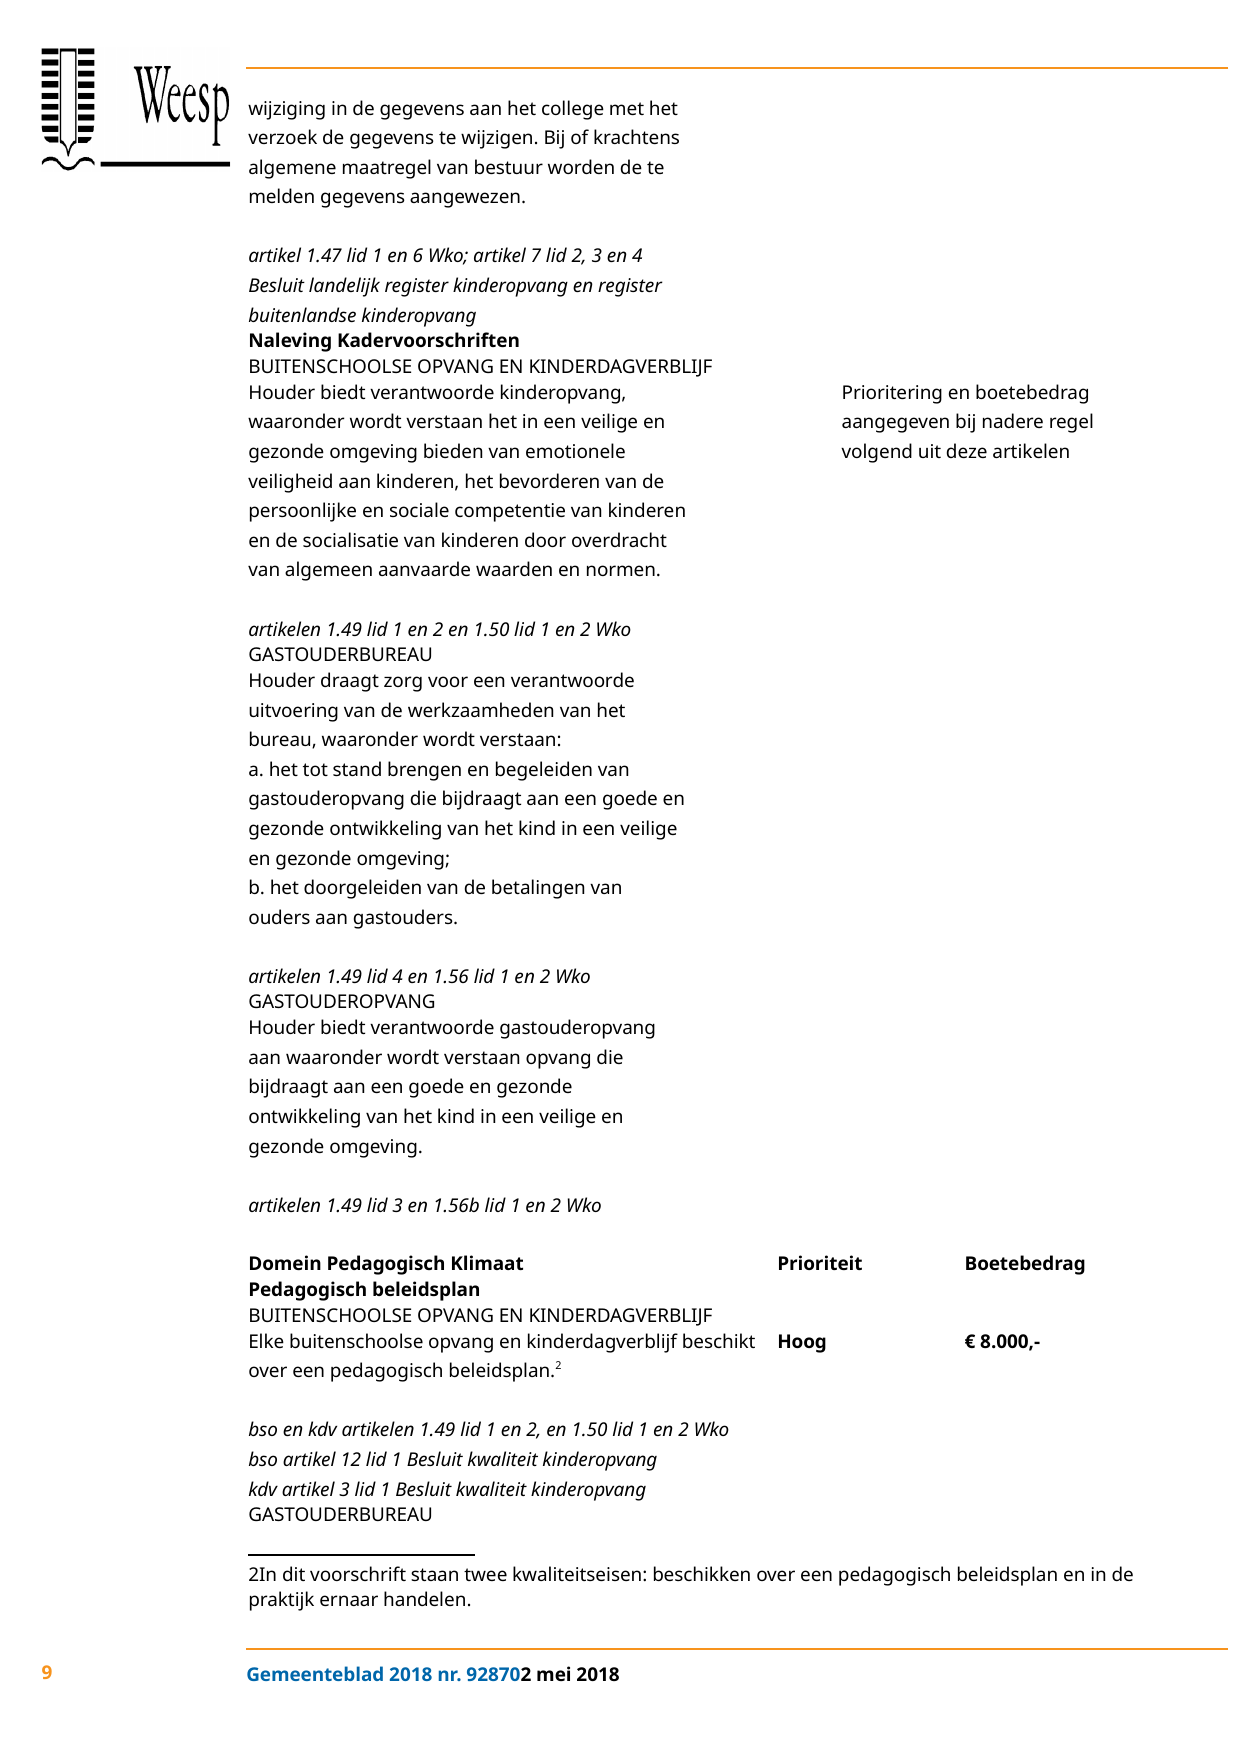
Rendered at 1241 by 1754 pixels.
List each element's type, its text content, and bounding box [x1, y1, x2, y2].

table_cell [686, 1015, 841, 1218]
table_header Domein Pedagogisch Klimaat [248, 1251, 777, 1276]
table_cell [841, 667, 1152, 989]
table_header Prioriteit [777, 1251, 964, 1276]
table_cell [686, 379, 841, 641]
table_cell Naleving Kadervoorschriften [248, 328, 1152, 353]
table_cell Houder draagt zorg voor een verantwoorde uitvoering van de werkzaamheden van het bureau, waaronder wordt verstaan: a. het tot stand brengen en begeleiden van gastouderopvang die bijdraagt aan een goede en gezonde ontwikkeling van het kind in een veilige en gezonde omgeving; b. het doorgeleiden van de betalingen van ouders aan gastouders. artikelen 1.49 lid 4 en 1.56 lid 1 en 2 Wko [248, 667, 686, 989]
table_cell [686, 667, 841, 989]
table_cell [777, 1501, 964, 1527]
table_cell Pedagogisch beleidsplan [248, 1276, 1152, 1302]
table_cell € 8.000,- [964, 1328, 1152, 1501]
table_cell [841, 641, 1152, 667]
table_cell [686, 95, 841, 328]
table_cell Hoog [777, 1328, 964, 1501]
table_cell GASTOUDEROPVANG [248, 989, 686, 1014]
picture [41, 47, 231, 172]
table_cell Elke buitenschoolse opvang en kinderdagverblijf beschikt over een pedagogisch beleidsplan. bso en kdv artikelen 1.49 lid 1 en 2, en 1.50 lid 1 en 2 Wko bso artikel 12 lid 1 Besluit kwaliteit kinderopvang kdv artikel 3 lid 1 Besluit kwaliteit kinderopvang [248, 1328, 777, 1501]
table_cell [964, 1501, 1152, 1527]
table_header Boetebedrag [964, 1251, 1152, 1276]
table_cell BUITENSCHOOLSE OPVANG EN KINDERDAGVERBLIJF [248, 353, 1152, 379]
table_cell [841, 1015, 1152, 1218]
table_cell GASTOUDERBUREAU [248, 1501, 777, 1527]
table_cell GASTOUDERBUREAU [248, 641, 686, 667]
table_cell [686, 989, 841, 1014]
table_cell wijziging in de gegevens aan het college met het verzoek de gegevens te wijzigen. Bij of krachtens algemene maatregel van bestuur worden de te melden gegevens aangewezen. artikel 1.47 lid 1 en 6 Wko; artikel 7 lid 2, 3 en 4 Besluit landelijk register kinderopvang en register buitenlandse kinderopvang [248, 95, 686, 328]
table_cell [841, 95, 1152, 328]
table_cell BUITENSCHOOLSE OPVANG EN KINDERDAGVERBLIJF [248, 1302, 1152, 1328]
table_cell Houder biedt verantwoorde gastouderopvang aan waaronder wordt verstaan opvang die bijdraagt aan een goede en gezonde ontwikkeling van het kind in een veilige en gezonde omgeving. artikelen 1.49 lid 3 en 1.56b lid 1 en 2 Wko [248, 1015, 686, 1218]
table_cell [686, 641, 841, 667]
table_cell Houder biedt verantwoorde kinderopvang, waaronder wordt verstaan het in een veilige en gezonde omgeving bieden van emotionele veiligheid aan kinderen, het bevorderen van de persoonlijke en sociale competentie van kinderen en de socialisatie van kinderen door overdracht van algemeen aanvaarde waarden en normen. artikelen 1.49 lid 1 en 2 en 1.50 lid 1 en 2 Wko [248, 379, 686, 641]
table_cell [841, 989, 1152, 1014]
table_cell Prioritering en boetebedrag aangegeven bij nadere regel volgend uit deze artikelen [841, 379, 1152, 641]
